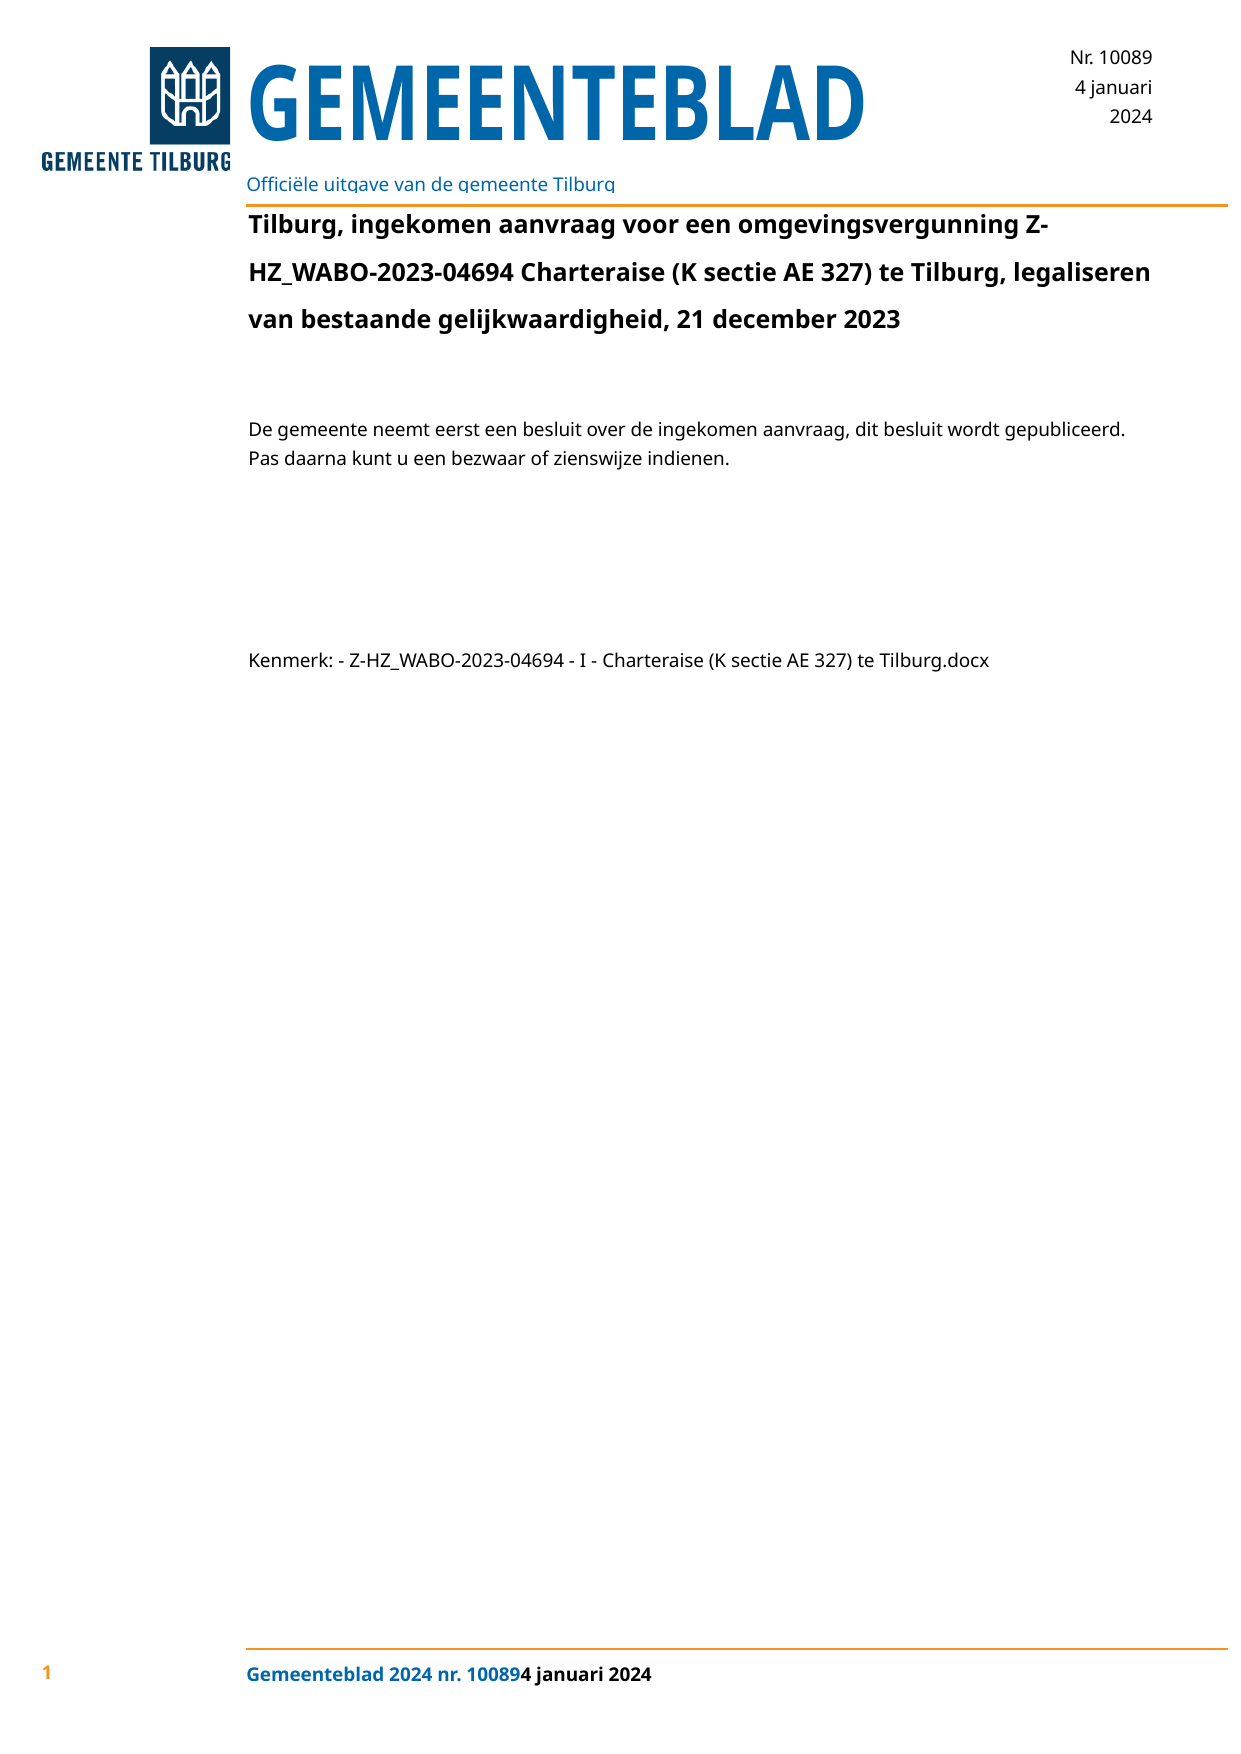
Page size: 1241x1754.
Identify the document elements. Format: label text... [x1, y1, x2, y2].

text Tilburg, ingekomen aanvraag voor een omgevingsvergunning Z-HZ_WABO-2023-04694 Charteraise (K sectie AE 327) te Tilburg, legaliseren van bestaande gelijkwaardigheid, 21 december 2023 [248, 207, 1152, 336]
text Kenmerk: - Z-HZ_WABO-2023-04694 - I - Charteraise (K sectie AE 327) te Tilburg.docx [248, 647, 1152, 673]
text De gemeente neemt eerst een besluit over de ingekomen aanvraag, dit besluit wordt gepubliceerd. Pas daarna kunt u een bezwaar of zienswijze indienen. [248, 416, 1152, 471]
picture [41, 47, 231, 172]
